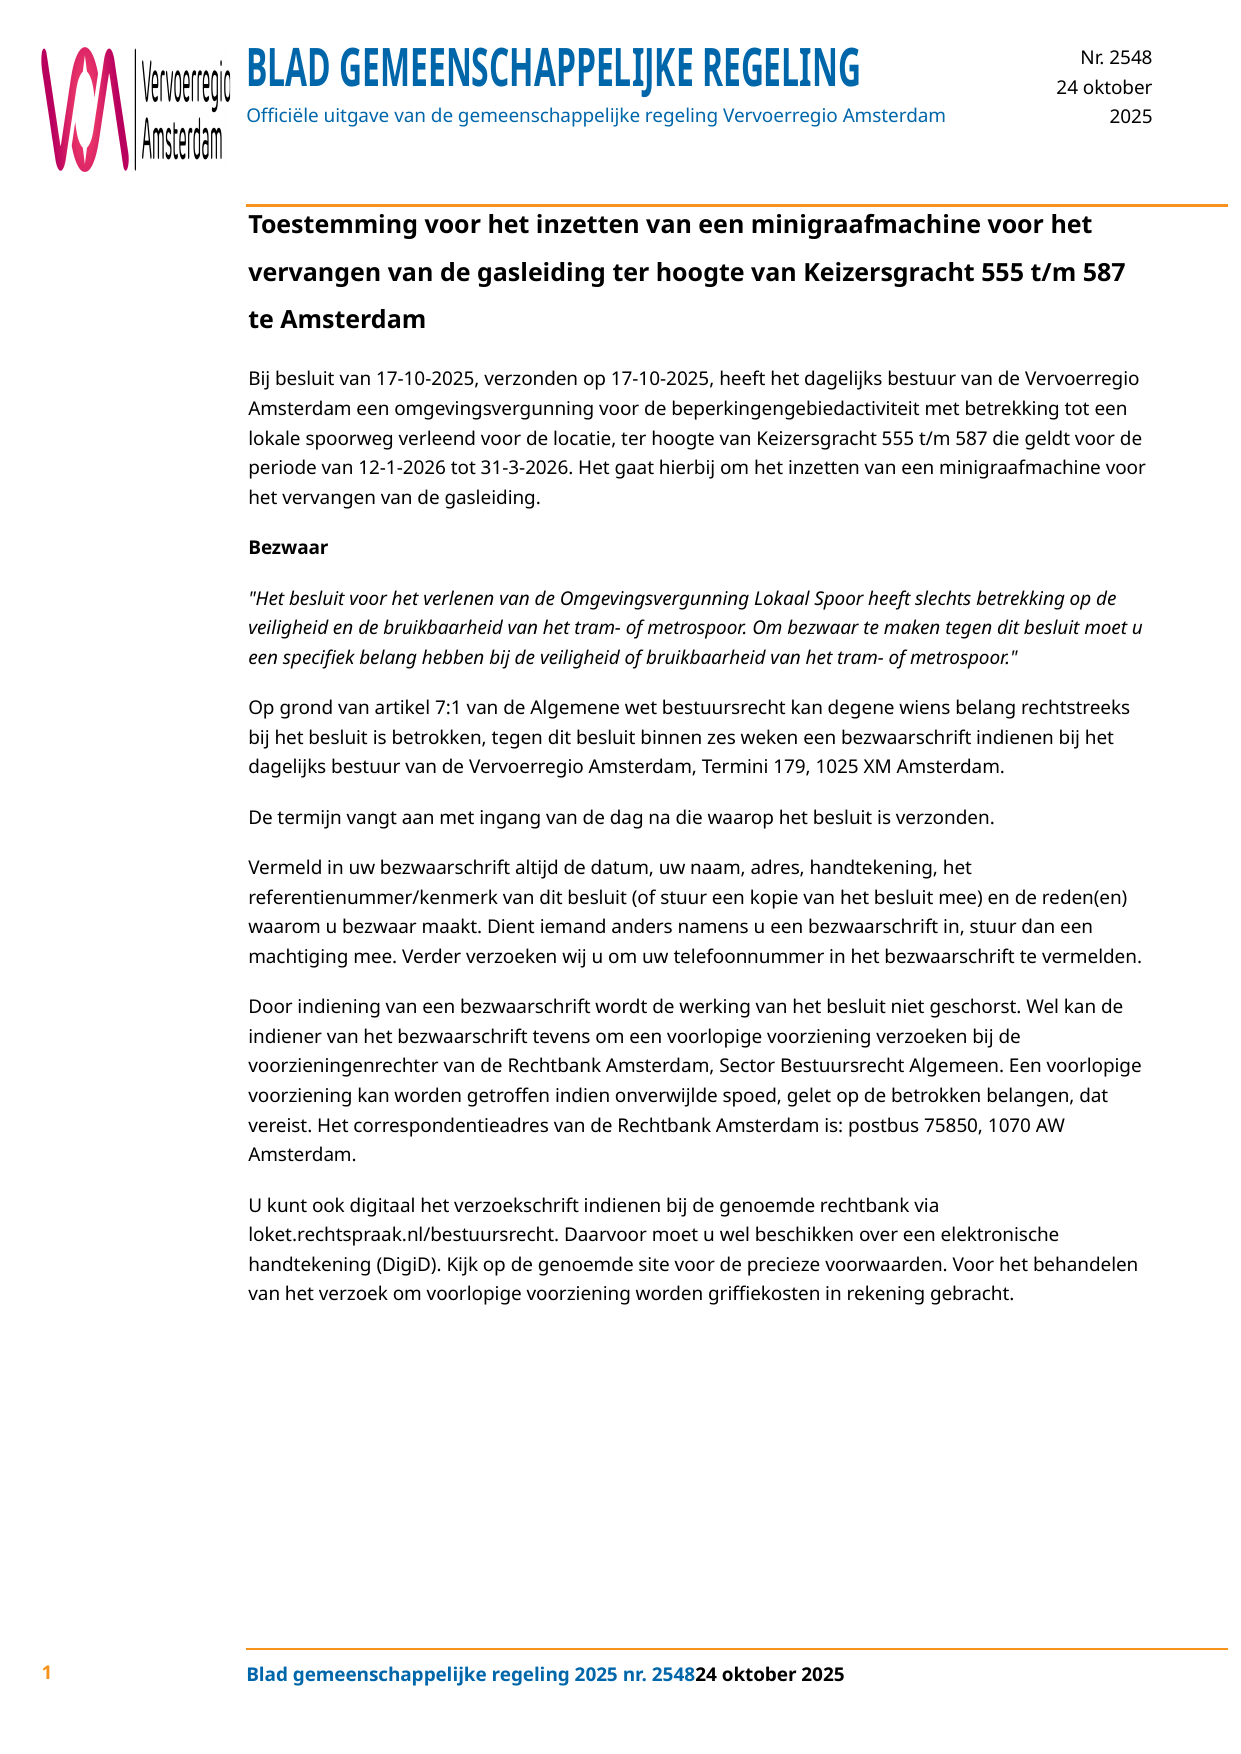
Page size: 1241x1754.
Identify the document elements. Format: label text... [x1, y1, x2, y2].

text Bezwaar [248, 534, 1152, 560]
text De termijn vangt aan met ingang van de dag na die waarop het besluit is verzonden. [248, 804, 1152, 829]
text Vermeld in uw bezwaarschrift altijd de datum, uw naam, adres, handtekening, het referentienummer/kenmerk van dit besluit (of stuur een kopie van het besluit mee) en de reden(en) waarom u bezwaar maakt. Dient iemand anders namens u een bezwaarschrift in, stuur dan een machtiging mee. Verder verzoeken wij u om uw telefoonnummer in het bezwaarschrift te vermelden. [248, 854, 1152, 969]
text U kunt ook digitaal het verzoekschrift indienen bij de genoemde rechtbank via loket.rechtspraak.nl/bestuursrecht. Daarvoor moet u wel beschikken over een elektronische handtekening (DigiD). Kijk op de genoemde site voor de precieze voorwaarden. Voor het behandelen van het verzoek om voorlopige voorziening worden griffiekosten in rekening gebracht. [248, 1192, 1152, 1306]
picture [41, 47, 231, 172]
text Bij besluit van 17-10-2025, verzonden op 17-10-2025, heeft het dagelijks bestuur van de Vervoerregio Amsterdam een omgevingsvergunning voor de beperkingengebiedactiviteit met betrekking tot een lokale spoorweg verleend voor de locatie, ter hoogte van Keizersgracht 555 t/m 587 die geldt voor de periode van 12-1-2026 tot 31-3-2026. Het gaat hierbij om het inzetten van een minigraafmachine voor het vervangen van de gasleiding. [248, 366, 1152, 509]
text "Het besluit voor het verlenen van de Omgevingsvergunning Lokaal Spoor heeft slechts betrekking op de veiligheid en de bruikbaarheid van het tram- of metrospoor. Om bezwaar te maken tegen dit besluit moet u een specifiek belang hebben bij de veiligheid of bruikbaarheid van het tram- of metrospoor." [248, 585, 1152, 669]
text Door indiening van een bezwaarschrift wordt de werking van het besluit niet geschorst. Wel kan de indiener van het bezwaarschrift tevens om een voorlopige voorziening verzoeken bij de voorzieningenrechter van de Rechtbank Amsterdam, Sector Bestuursrecht Algemeen. Een voorlopige voorziening kan worden getroffen indien onverwijlde spoed, gelet op de betrokken belangen, dat vereist. Het correspondentieadres van de Rechtbank Amsterdam is: postbus 75850, 1070 AW Amsterdam. [248, 993, 1152, 1167]
text Op grond van artikel 7:1 van de Algemene wet bestuursrecht kan degene wiens belang rechtstreeks bij het besluit is betrokken, tegen dit besluit binnen zes weken een bezwaarschrift indienen bij het dagelijks bestuur van de Vervoerregio Amsterdam, Termini 179, 1025 XM Amsterdam. [248, 694, 1152, 779]
text Toestemming voor het inzetten van een minigraafmachine voor het vervangen van de gasleiding ter hoogte van Keizersgracht 555 t/m 587 te Amsterdam [248, 207, 1152, 336]
